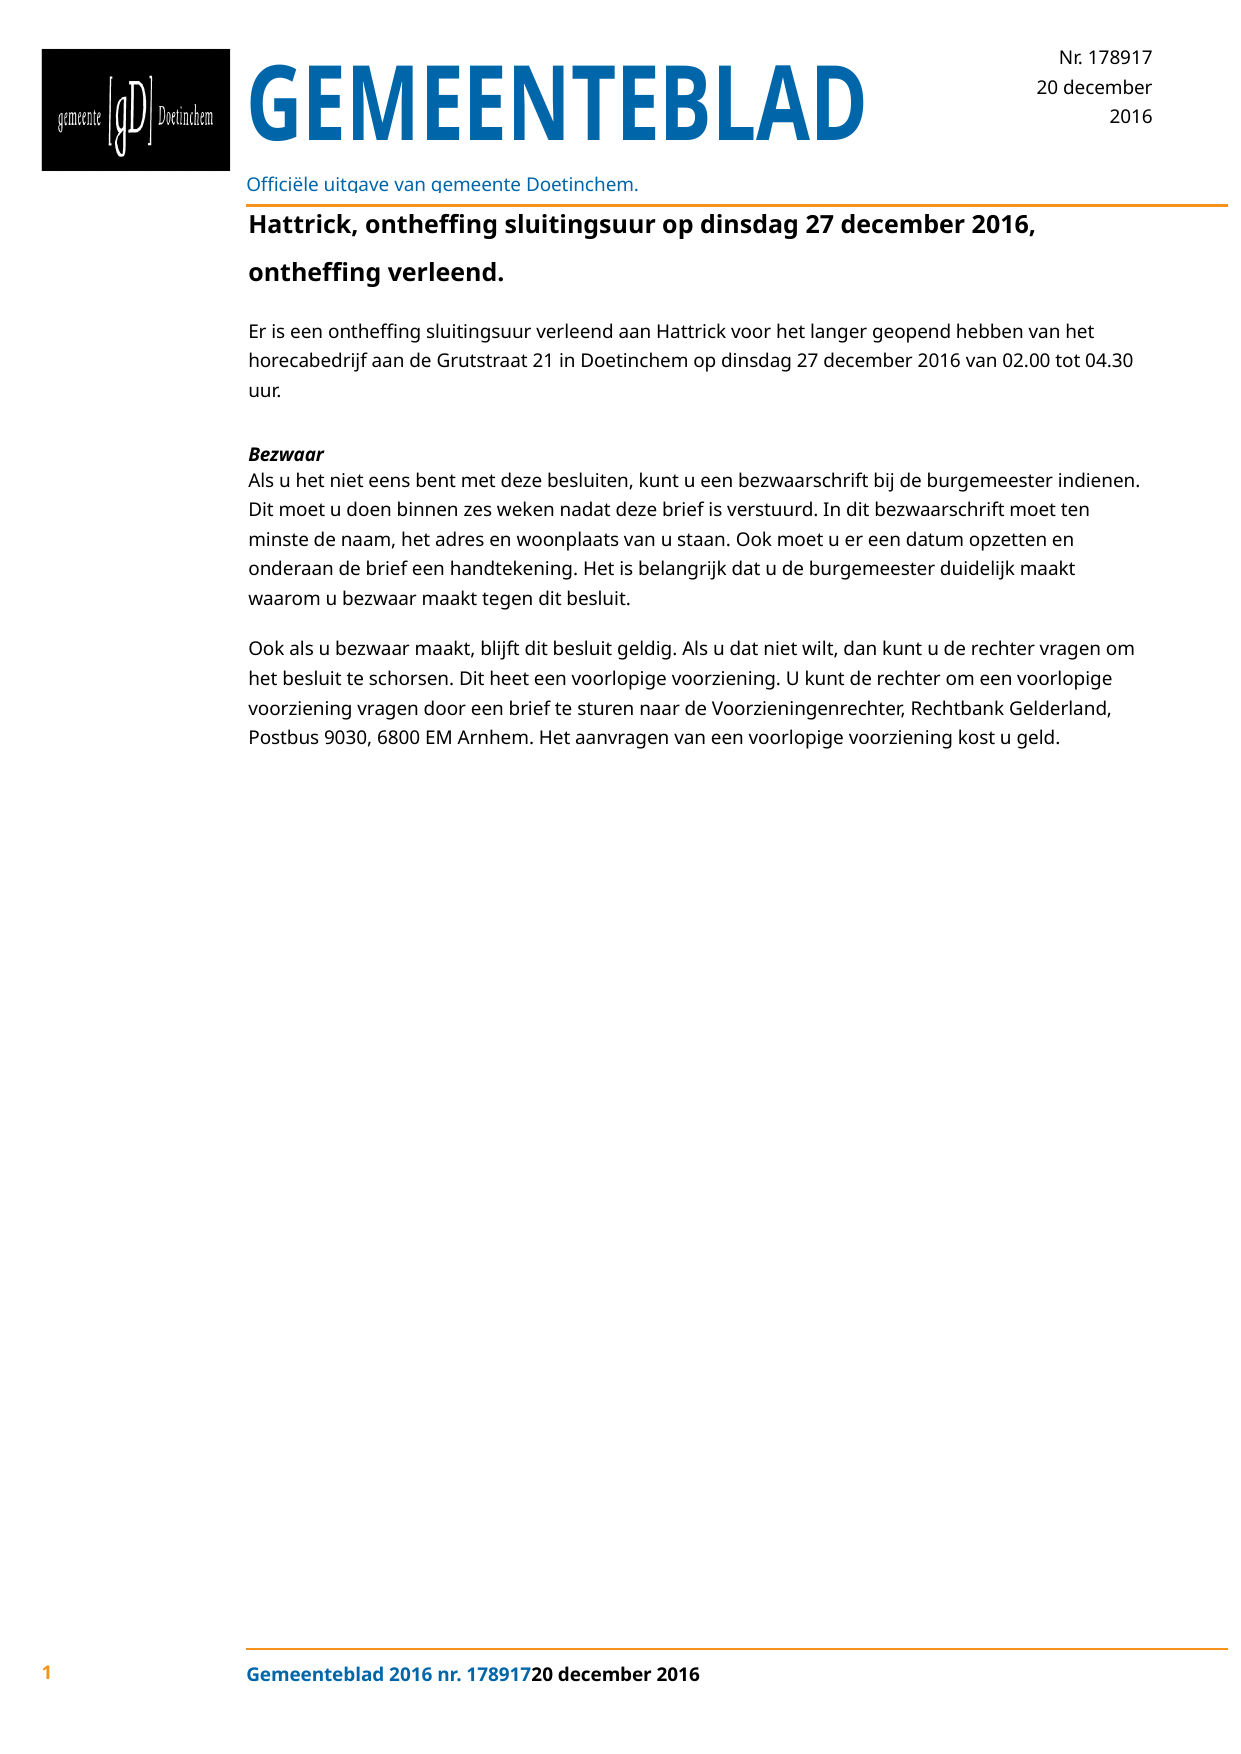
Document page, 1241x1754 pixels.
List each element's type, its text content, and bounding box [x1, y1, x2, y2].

picture [41, 47, 231, 172]
text Er is een ontheffing sluitingsuur verleend aan Hattrick voor het langer geopend hebben van het horecabedrijf aan de Grutstraat 21 in Doetinchem op dinsdag 27 december 2016 van 02.00 tot 04.30 uur. [248, 318, 1152, 403]
text Hattrick, ontheffing sluitingsuur op dinsdag 27 december 2016, ontheffing verleend. [248, 207, 1152, 288]
text Als u het niet eens bent met deze besluiten, kunt u een bezwaarschrift bij de burgemeester indienen. Dit moet u doen binnen zes weken nadat deze brief is verstuurd. In dit bezwaarschrift moet ten minste de naam, het adres en woonplaats van u staan. Ook moet u er een datum opzetten en onderaan de brief een handtekening. Het is belangrijk dat u de burgemeester duidelijk maakt waarom u bezwaar maakt tegen dit besluit. [248, 467, 1152, 611]
text Bezwaar [248, 441, 1152, 467]
text Ook als u bezwaar maakt, blijft dit besluit geldig. Als u dat niet wilt, dan kunt u de rechter vragen om het besluit te schorsen. Dit heet een voorlopige voorziening. U kunt de rechter om een voorlopige voorziening vragen door een brief te sturen naar de Voorzieningenrechter, Rechtbank Gelderland, Postbus 9030, 6800 EM Arnhem. Het aanvragen van een voorlopige voorziening kost u geld. [248, 636, 1152, 750]
